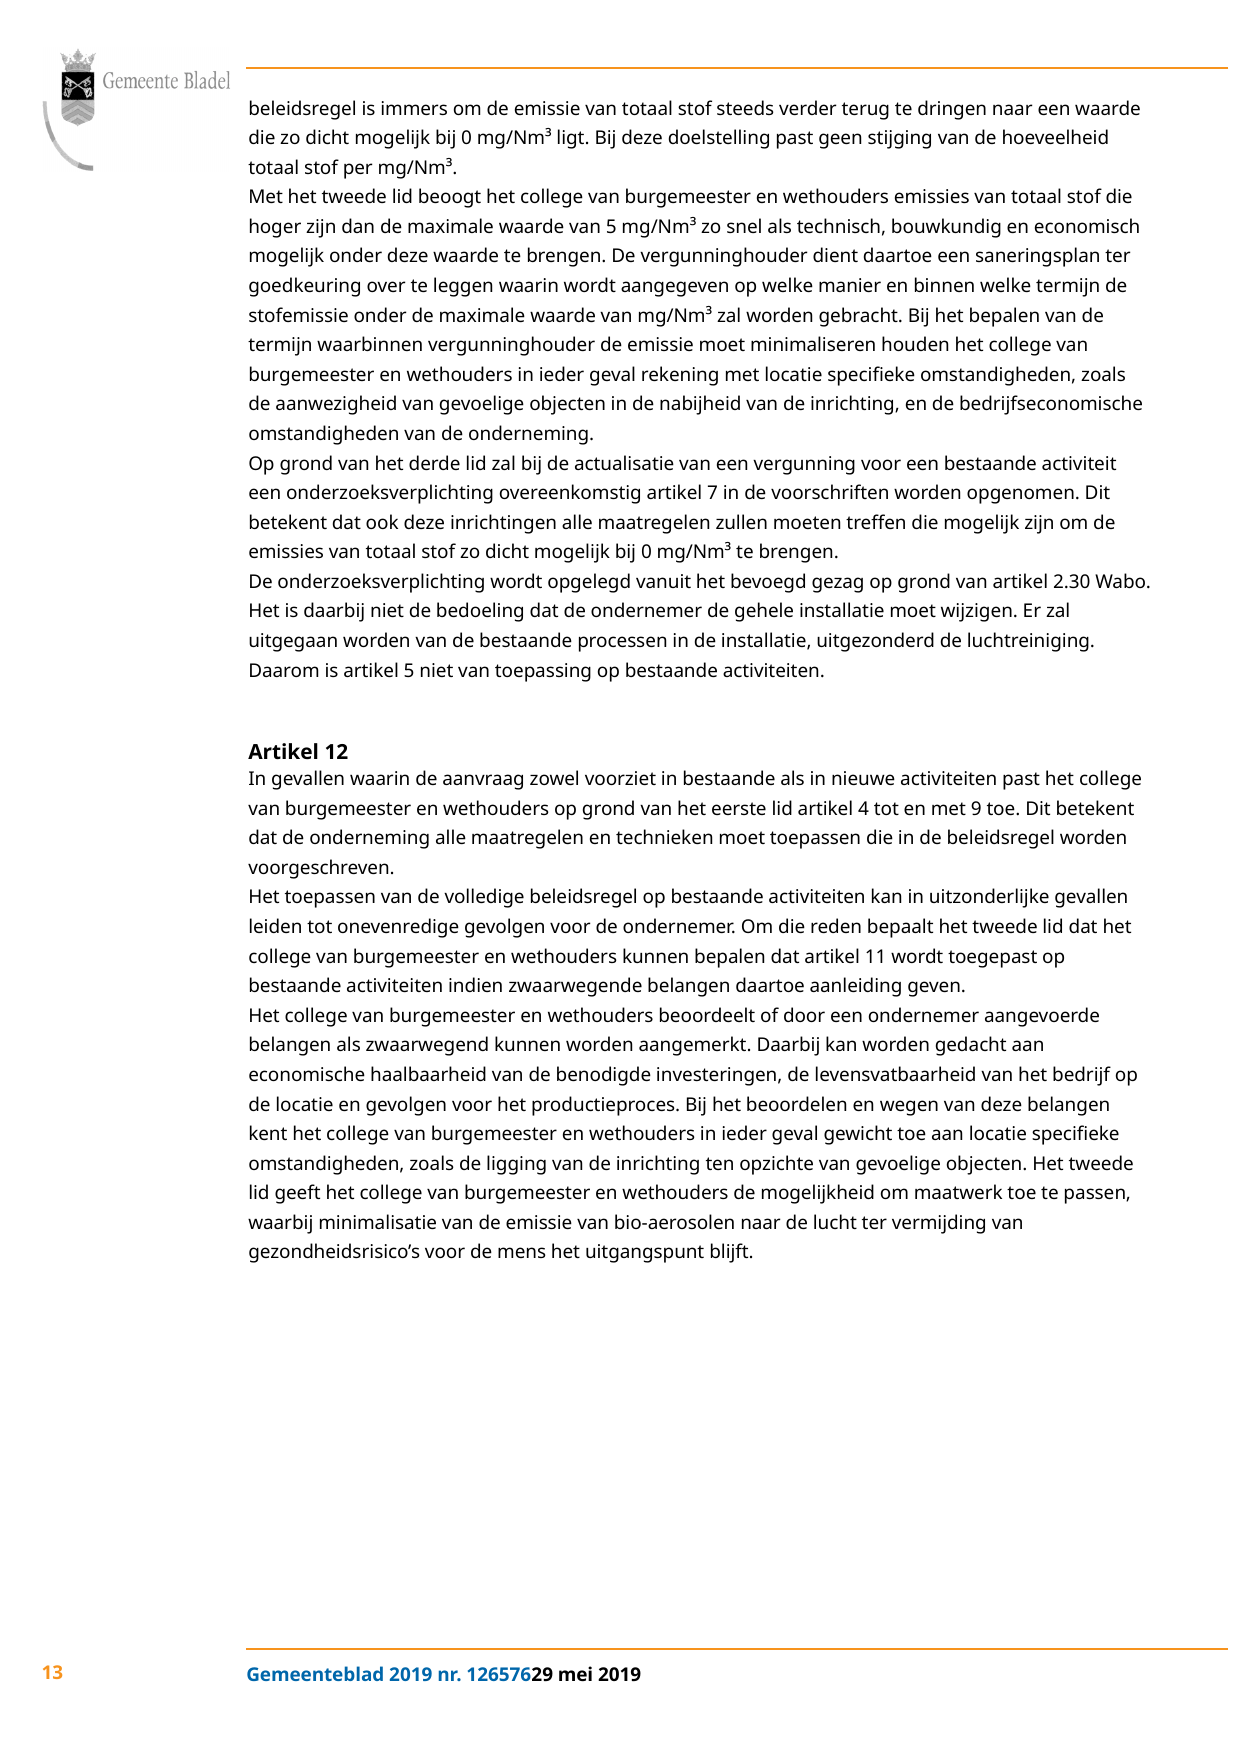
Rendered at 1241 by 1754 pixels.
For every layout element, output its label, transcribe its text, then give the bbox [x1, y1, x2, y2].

text Het toepassen van de volledige beleidsregel op bestaande activiteiten kan in uitzonderlijke gevallen leiden tot onevenredige gevolgen voor de ondernemer. Om die reden bepaalt het tweede lid dat het college van burgemeester en wethouders kunnen bepalen dat artikel 11 wordt toegepast op bestaande activiteiten indien zwaarwegende belangen daartoe aanleiding geven. [248, 884, 1152, 998]
text De onderzoeksverplichting wordt opgelegd vanuit het bevoegd gezag op grond van artikel 2.30 Wabo. Het is daarbij niet de bedoeling dat de ondernemer de gehele installatie moet wijzigen. Er zal uitgegaan worden van de bestaande processen in de installatie, uitgezonderd de luchtreiniging. Daarom is artikel 5 niet van toepassing op bestaande activiteiten. [248, 568, 1152, 683]
text Met het tweede lid beoogt het college van burgemeester en wethouders emissies van totaal stof die hoger zijn dan de maximale waarde van 5 mg/Nm³ zo snel als technisch, bouwkundig en economisch mogelijk onder deze waarde te brengen. De vergunninghouder dient daartoe een saneringsplan ter goedkeuring over te leggen waarin wordt aangegeven op welke manier en binnen welke termijn de stofemissie onder de maximale waarde van mg/Nm³ zal worden gebracht. Bij het bepalen van de termijn waarbinnen vergunninghouder de emissie moet minimaliseren houden het college van burgemeester en wethouders in ieder geval rekening met locatie specifieke omstandigheden, zoals de aanwezigheid van gevoelige objecten in de nabijheid van de inrichting, en de bedrijfseconomische omstandigheden van de onderneming. [248, 183, 1152, 446]
text Het college van burgemeester en wethouders beoordeelt of door een ondernemer aangevoerde belangen als zwaarwegend kunnen worden aangemerkt. Daarbij kan worden gedacht aan economische haalbaarheid van de benodigde investeringen, de levensvatbaarheid van het bedrijf op de locatie en gevolgen voor het productieproces. Bij het beoordelen en wegen van deze belangen kent het college van burgemeester en wethouders in ieder geval gewicht toe aan locatie specifieke omstandigheden, zoals de ligging van de inrichting ten opzichte van gevoelige objecten. Het tweede lid geeft het college van burgemeester en wethouders de mogelijkheid om maatwerk toe te passen, waarbij minimalisatie van de emissie van bio-aerosolen naar de lucht ter vermijding van gezondheidsrisico’s voor de mens het uitgangspunt blijft. [248, 1002, 1152, 1264]
text Op grond van het derde lid zal bij de actualisatie van een vergunning voor een bestaande activiteit een onderzoeksverplichting overeenkomstig artikel 7 in de voorschriften worden opgenomen. Dit betekent dat ook deze inrichtingen alle maatregelen zullen moeten treffen die mogelijk zijn om de emissies van totaal stof zo dicht mogelijk bij 0 mg/Nm³ te brengen. [248, 450, 1152, 564]
picture [41, 47, 231, 172]
text beleidsregel is immers om de emissie van totaal stof steeds verder terug te dringen naar een waarde die zo dicht mogelijk bij 0 mg/Nm³ ligt. Bij deze doelstelling past geen stijging van de hoeveelheid totaal stof per mg/Nm³. [248, 95, 1152, 180]
text In gevallen waarin de aanvraag zowel voorziet in bestaande als in nieuwe activiteiten past het college van burgemeester en wethouders op grond van het eerste lid artikel 4 tot en met 9 toe. Dit betekent dat de onderneming alle maatregelen en technieken moet toepassen die in de beleidsregel worden voorgeschreven. [248, 765, 1152, 880]
text Artikel 12 [248, 737, 1152, 765]
